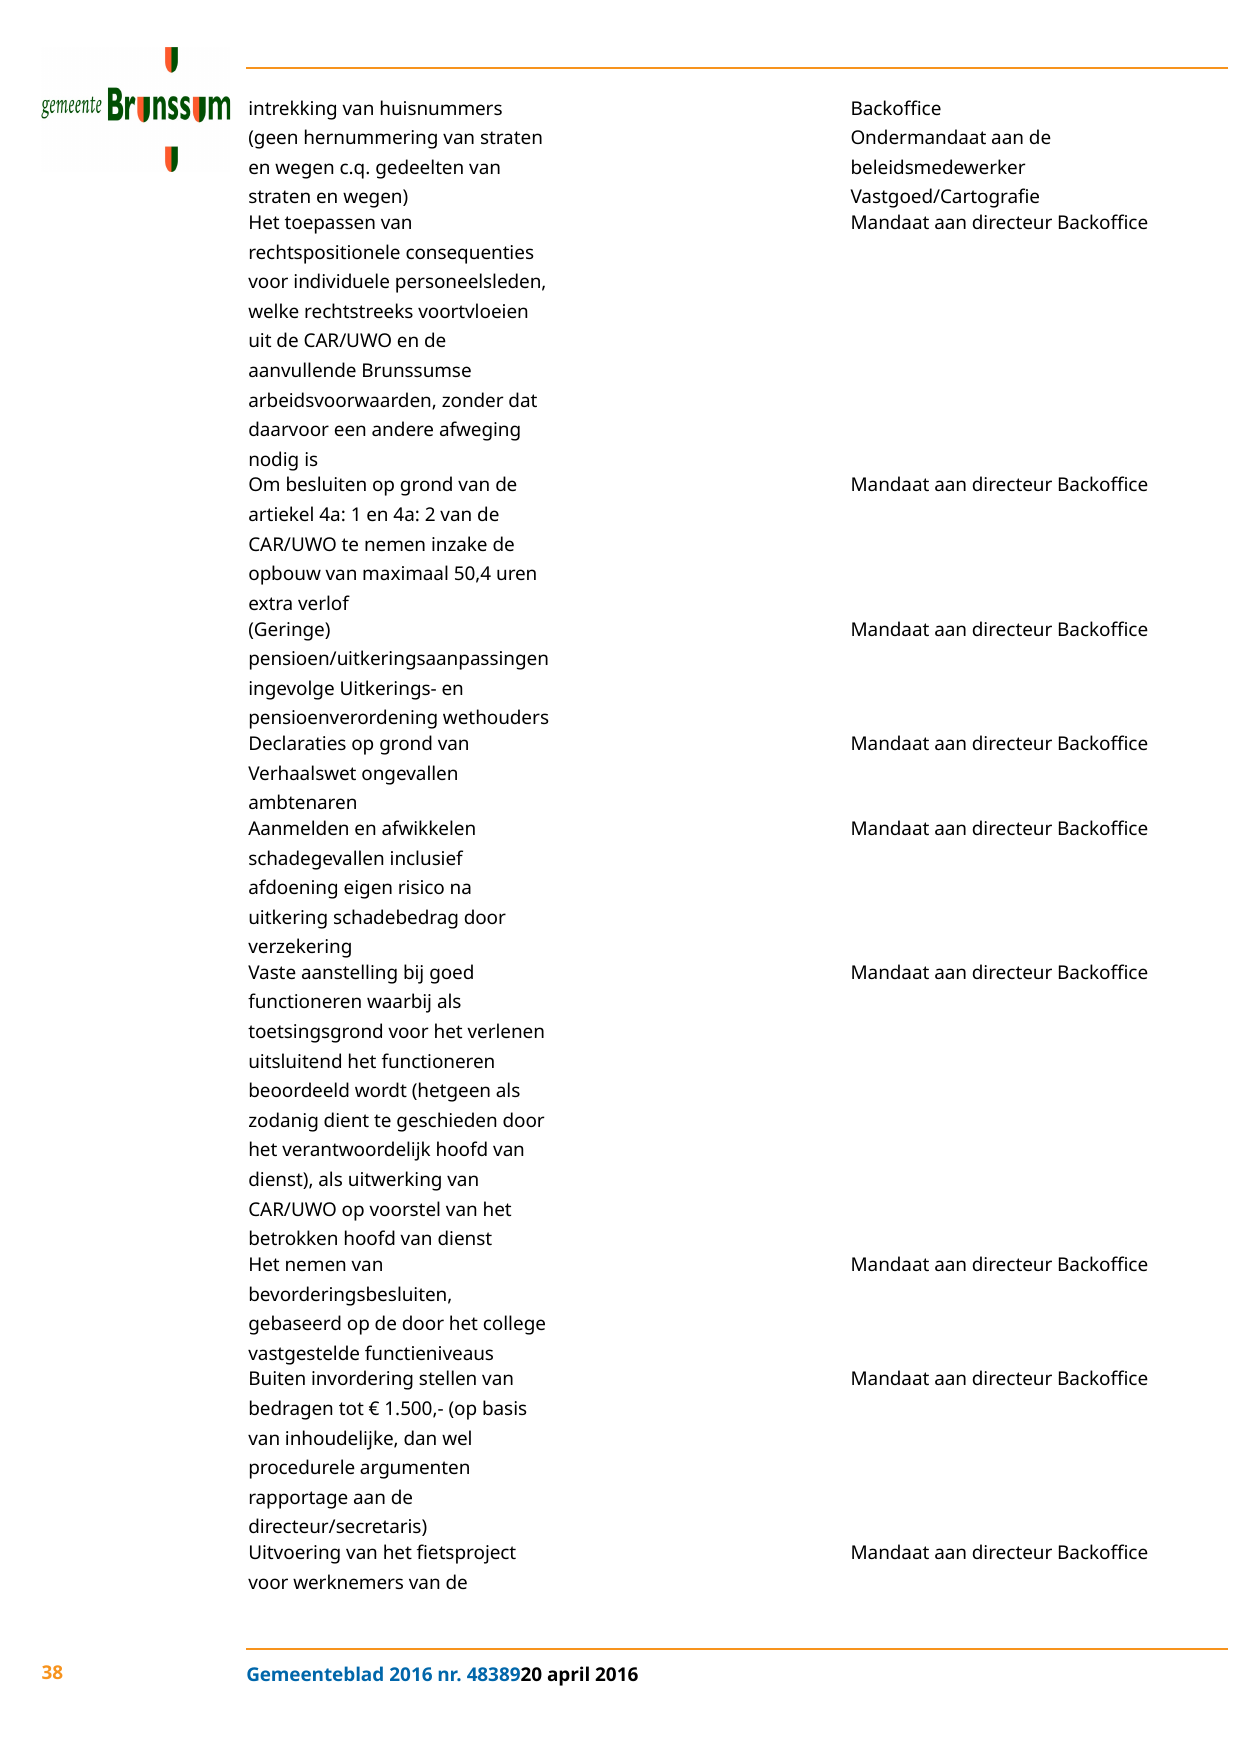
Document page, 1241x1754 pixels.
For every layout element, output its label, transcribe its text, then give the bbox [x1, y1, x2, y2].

table_cell Mandaat aan directeur Backoffice [850, 209, 1152, 472]
table_cell [549, 472, 850, 616]
table_cell [549, 95, 850, 209]
table_cell Om besluiten op grond van de artiekel 4a: 1 en 4a: 2 van de CAR/UWO te nemen inzake de opbouw van maximaal 50,4 uren extra verlof [248, 472, 549, 616]
table_cell Mandaat aan directeur Backoffice [850, 1366, 1152, 1539]
table_cell Mandaat aan directeur Backoffice [850, 616, 1152, 730]
table_cell Mandaat aan directeur Backoffice [850, 815, 1152, 959]
table_cell Mandaat aan directeur Backoffice [850, 472, 1152, 616]
table_cell [549, 730, 850, 815]
table_cell Het nemen van bevorderingsbesluiten, gebaseerd op de door het college vastgestelde functieniveaus [248, 1251, 549, 1366]
table_cell [549, 1251, 850, 1366]
table_cell [549, 815, 850, 959]
table_cell Mandaat aan directeur Backoffice [850, 730, 1152, 815]
table_cell Het toepassen van rechtspositionele consequenties voor individuele personeelsleden, welke rechtstreeks voortvloeien uit de CAR/UWO en de aanvullende Brunssumse arbeidsvoorwaarden, zonder dat daarvoor een andere afweging nodig is [248, 209, 549, 472]
table_cell Declaraties op grond van Verhaalswet ongevallen ambtenaren [248, 730, 549, 815]
table_cell Aanmelden en afwikkelen schadegevallen inclusief afdoening eigen risico na uitkering schadebedrag door verzekering [248, 815, 549, 959]
table_cell [549, 1539, 850, 1594]
table_cell Mandaat aan directeur Backoffice [850, 1251, 1152, 1366]
table_cell Uitvoering van het fietsproject voor werknemers van de [248, 1539, 549, 1594]
picture [41, 47, 231, 172]
table_cell Mandaat aan directeur Backoffice [850, 959, 1152, 1251]
table_cell Buiten invordering stellen van bedragen tot € 1.500,- (op basis van inhoudelijke, dan wel procedurele argumenten rapportage aan de directeur/secretaris) [248, 1366, 549, 1539]
table_cell [549, 209, 850, 472]
table_cell [549, 959, 850, 1251]
table_cell Mandaat aan directeur Backoffice [850, 1539, 1152, 1594]
table_cell [549, 1366, 850, 1539]
table_cell [549, 616, 850, 730]
table_cell intrekking van huisnummers (geen hernummering van straten en wegen c.q. gedeelten van straten en wegen) [248, 95, 549, 209]
table_cell (Geringe) pensioen/uitkeringsaanpassingen ingevolge Uitkerings- en pensioenverordening wethouders [248, 616, 549, 730]
table_cell Vaste aanstelling bij goed functioneren waarbij als toetsingsgrond voor het verlenen uitsluitend het functioneren beoordeeld wordt (hetgeen als zodanig dient te geschieden door het verantwoordelijk hoofd van dienst), als uitwerking van CAR/UWO op voorstel van het betrokken hoofd van dienst [248, 959, 549, 1251]
table_cell Backoffice Ondermandaat aan de beleidsmedewerker Vastgoed/Cartografie [850, 95, 1152, 209]
